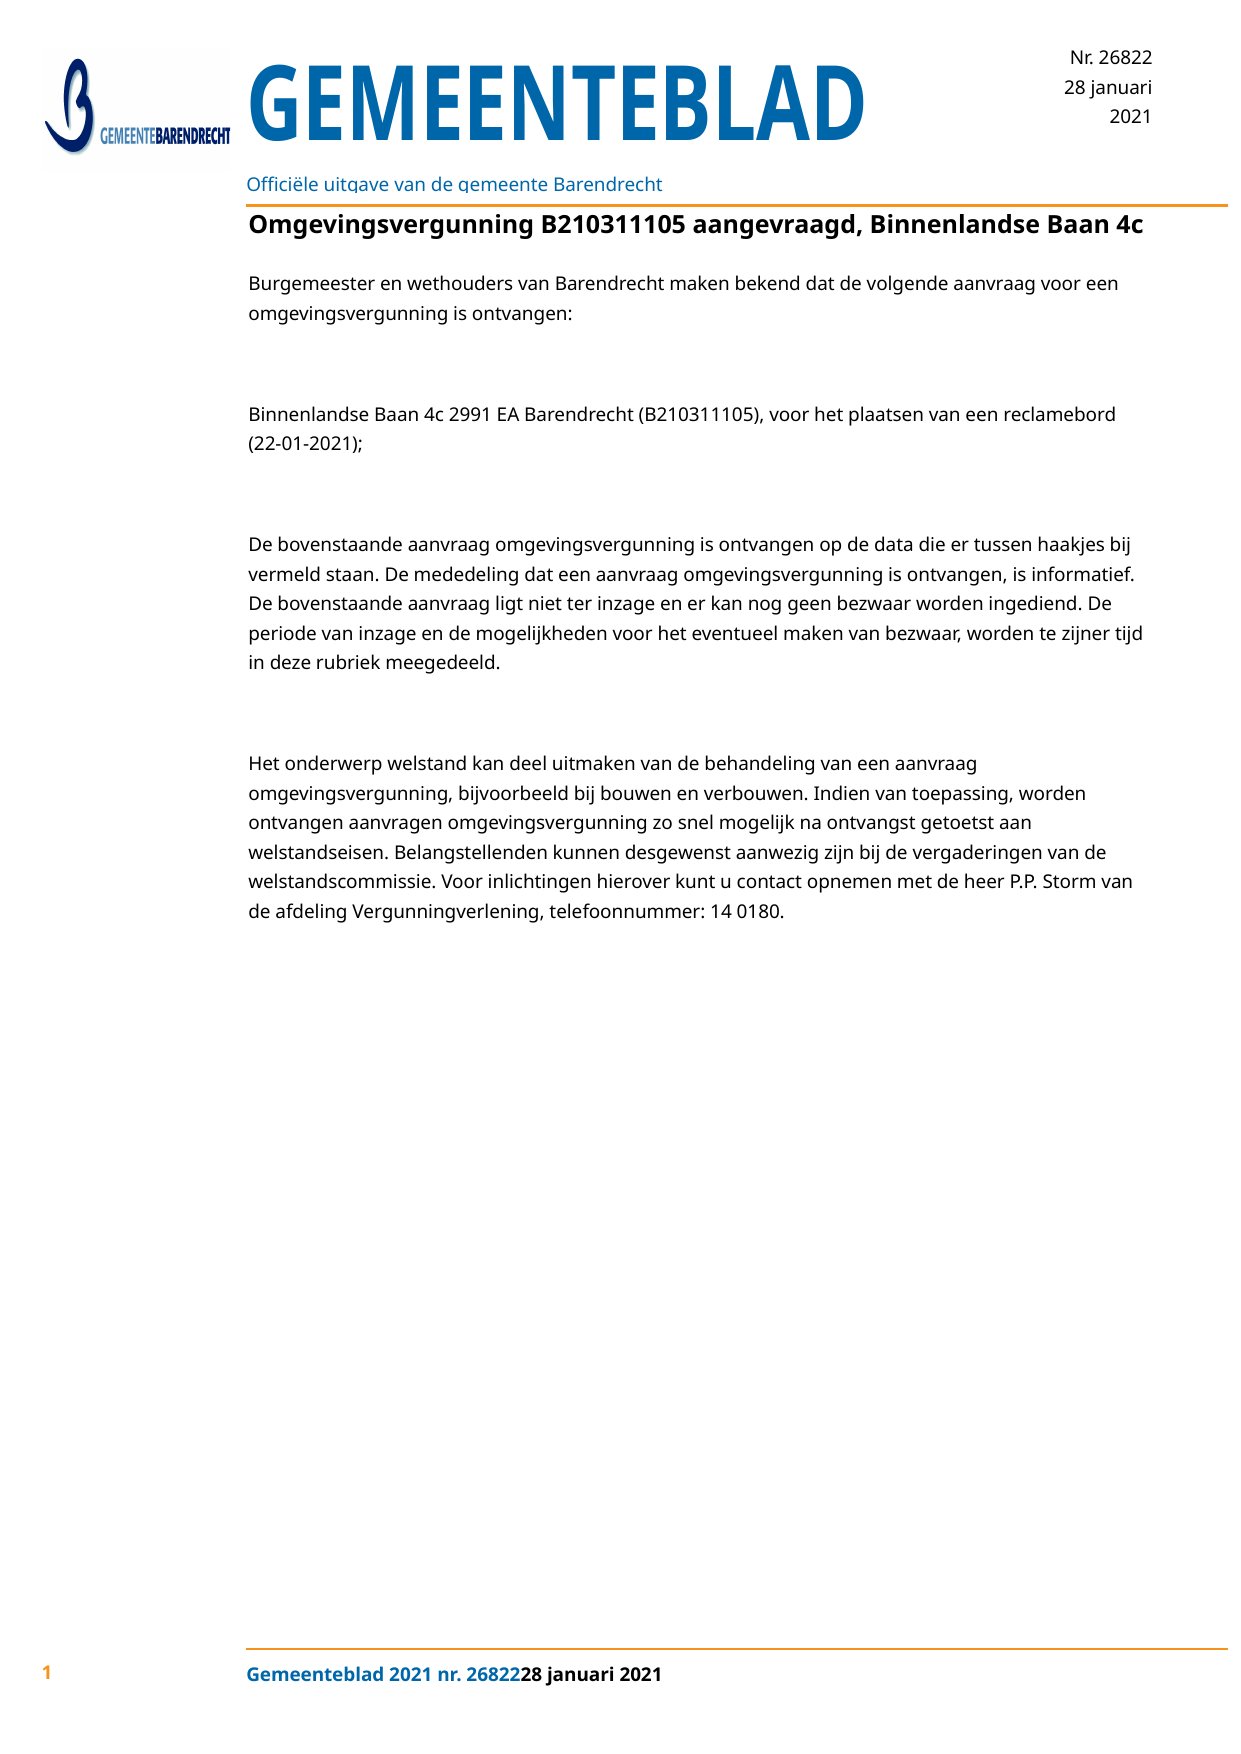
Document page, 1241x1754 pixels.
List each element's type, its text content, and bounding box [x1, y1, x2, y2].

text De bovenstaande aanvraag omgevingsvergunning is ontvangen op de data die er tussen haakjes bij vermeld staan. De mededeling dat een aanvraag omgevingsvergunning is ontvangen, is informatief. De bovenstaande aanvraag ligt niet ter inzage en er kan nog geen bezwaar worden ingediend. De periode van inzage en de mogelijkheden voor het eventueel maken van bezwaar, worden te zijner tijd in deze rubriek meegedeeld. [248, 531, 1152, 675]
text Het onderwerp welstand kan deel uitmaken van de behandeling van een aanvraag omgevingsvergunning, bijvoorbeeld bij bouwen en verbouwen. Indien van toepassing, worden ontvangen aanvragen omgevingsvergunning zo snel mogelijk na ontvangst getoetst aan welstandseisen. Belangstellenden kunnen desgewenst aanwezig zijn bij de vergaderingen van de welstandscommissie. Voor inlichtingen hierover kunt u contact opnemen met de heer P.P. Storm van de afdeling Vergunningverlening, telefoonnummer: 14 0180. [248, 750, 1152, 924]
text Binnenlandse Baan 4c 2991 EA Barendrecht (B210311105), voor het plaatsen van een reclamebord (22-01-2021); [248, 401, 1152, 456]
picture [41, 47, 231, 172]
text Omgevingsvergunning B210311105 aangevraagd, Binnenlandse Baan 4c [248, 207, 1152, 241]
text Burgemeester en wethouders van Barendrecht maken bekend dat de volgende aanvraag voor een omgevingsvergunning is ontvangen: [248, 270, 1152, 326]
